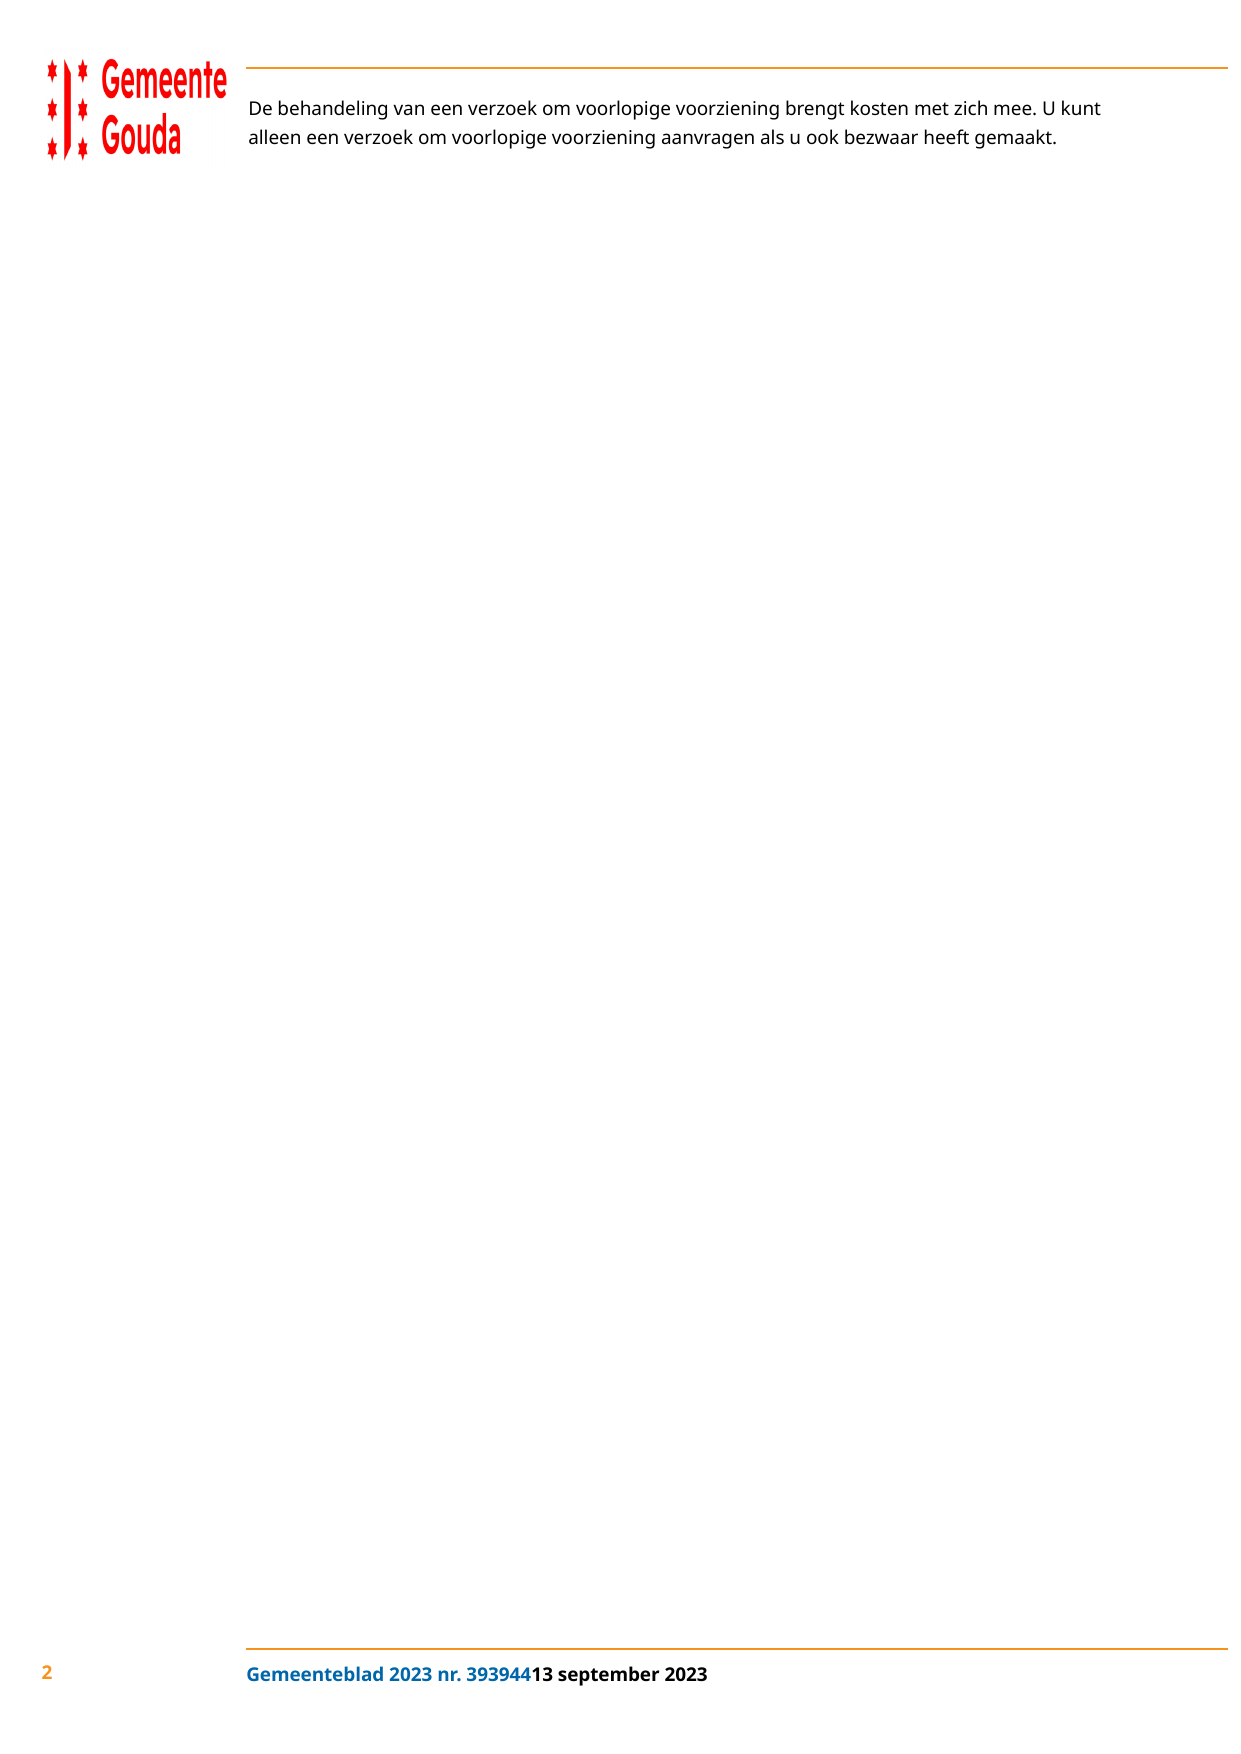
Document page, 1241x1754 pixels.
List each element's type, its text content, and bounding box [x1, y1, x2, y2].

picture [41, 47, 231, 172]
text De behandeling van een verzoek om voorlopige voorziening brengt kosten met zich mee. U kunt alleen een verzoek om voorlopige voorziening aanvragen als u ook bezwaar heeft gemaakt. [248, 95, 1152, 150]
